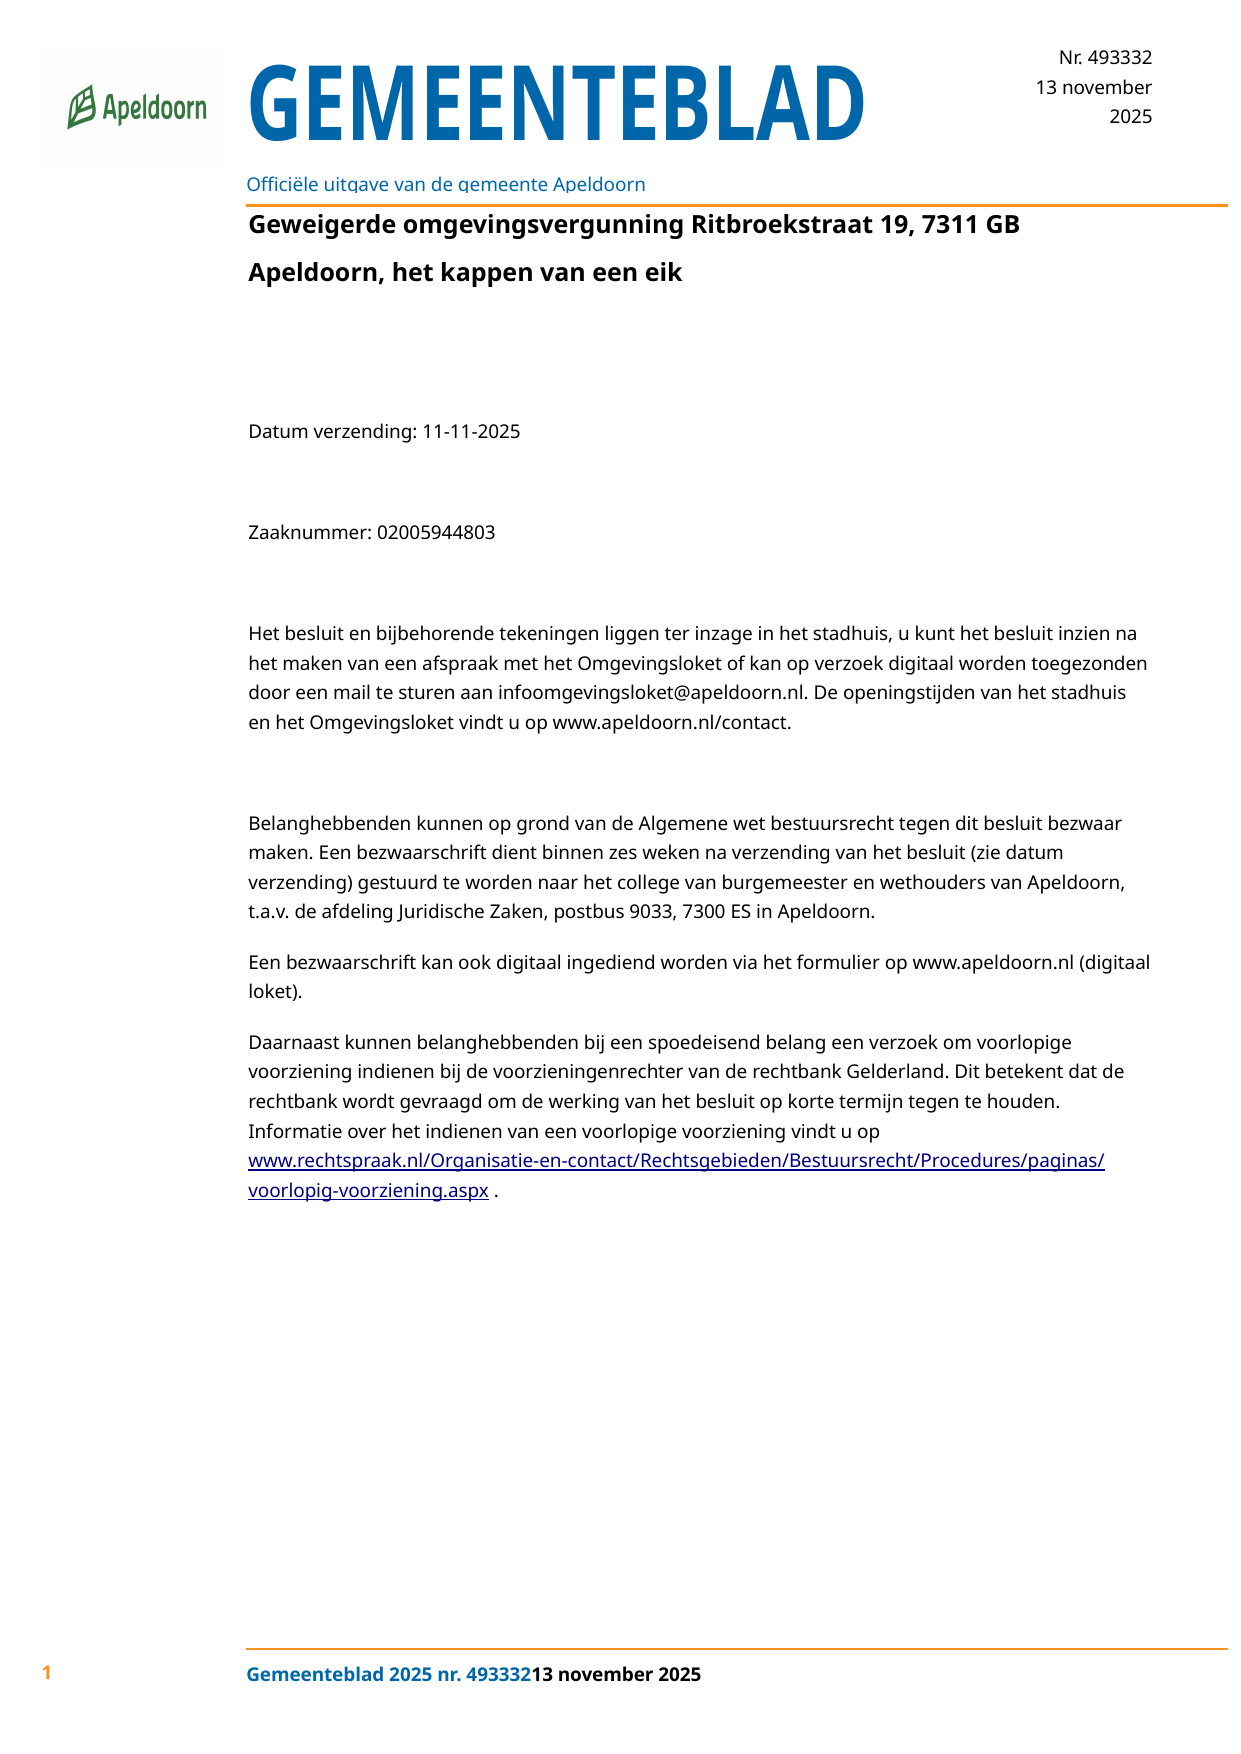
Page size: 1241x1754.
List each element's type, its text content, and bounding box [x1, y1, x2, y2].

text Geweigerde omgevingsvergunning Ritbroekstraat 19, 7311 GB Apeldoorn, het kappen van een eik [248, 207, 1152, 288]
text Datum verzending: 11-11-2025 [248, 419, 1152, 444]
text Het besluit en bijbehorende tekeningen liggen ter inzage in het stadhuis, u kunt het besluit inzien na het maken van een afspraak met het Omgevingsloket of kan op verzoek digitaal worden toegezonden door een mail te sturen aan infoomgevingsloket@apeldoorn.nl. De openingstijden van het stadhuis en het Omgevingsloket vindt u op www.apeldoorn.nl/contact. [248, 620, 1152, 735]
text Daarnaast kunnen belanghebbenden bij een spoedeisend belang een verzoek om voorlopige voorziening indienen bij de voorzieningenrechter van de rechtbank Gelderland. Dit betekent dat de rechtbank wordt gevraagd om de werking van het besluit op korte termijn tegen te houden. Informatie over het indienen van een voorlopige voorziening vindt u op www.rechtspraak.nl/Organisatie-en-contact/Rechtsgebieden/Bestuursrecht/Procedures/paginas/voorlopig-voorziening.aspx . [248, 1029, 1152, 1203]
picture [41, 47, 231, 172]
text Een bezwaarschrift kan ook digitaal ingediend worden via het formulier op www.apeldoorn.nl (digitaal loket). [248, 949, 1152, 1004]
text Belanghebbenden kunnen op grond van de Algemene wet bestuursrecht tegen dit besluit bezwaar maken. Een bezwaarschrift dient binnen zes weken na verzending van het besluit (zie datum verzending) gestuurd te worden naar het college van burgemeester en wethouders van Apeldoorn, t.a.v. de afdeling Juridische Zaken, postbus 9033, 7300 ES in Apeldoorn. [248, 810, 1152, 924]
text Zaaknummer: 02005944803 [248, 519, 1152, 545]
